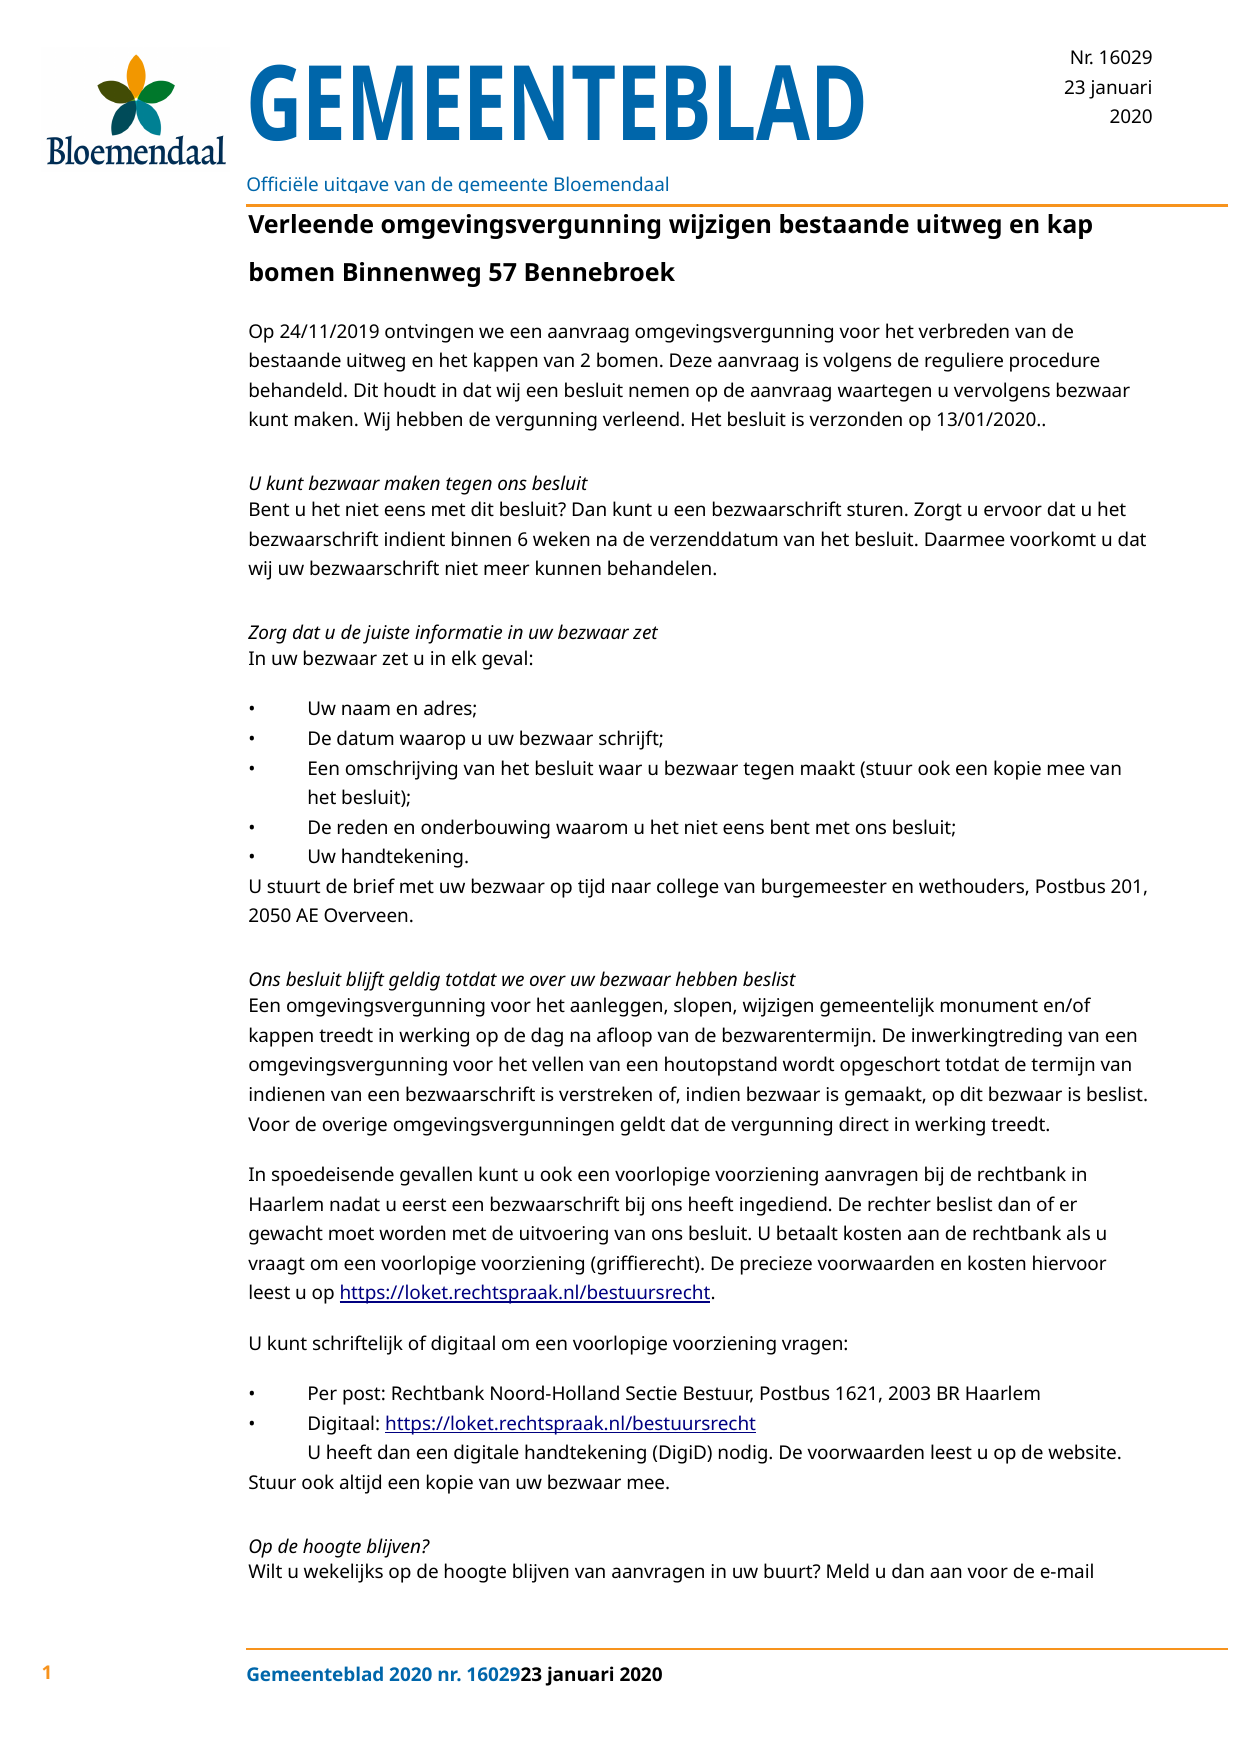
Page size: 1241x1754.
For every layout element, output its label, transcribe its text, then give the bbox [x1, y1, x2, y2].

text Op 24/11/2019 ontvingen we een aanvraag omgevingsvergunning voor het verbreden van de bestaande uitweg en het kappen van 2 bomen. Deze aanvraag is volgens de reguliere procedure behandeld. Dit houdt in dat wij een besluit nemen op de aanvraag waartegen u vervolgens bezwaar kunt maken. Wij hebben de vergunning verleend. Het besluit is verzonden op 13/01/2020.. [248, 318, 1152, 432]
list Digitaal: https://loket.rechtspraak.nl/bestuursrecht [248, 1410, 1152, 1436]
list U heeft dan een digitale handtekening (DigiD) nodig. De voorwaarden leest u op de website. [248, 1439, 1152, 1465]
text Op de hoogte blijven? [248, 1533, 1152, 1559]
list Per post: Rechtbank Noord-Holland Sectie Bestuur, Postbus 1621, 2003 BR Haarlem [248, 1380, 1152, 1406]
text Stuur ook altijd een kopie van uw bezwaar mee. [248, 1469, 1152, 1495]
text Verleende omgevingsvergunning wijzigen bestaande uitweg en kap bomen Binnenweg 57 Bennebroek [248, 207, 1152, 288]
text Ons besluit blijft geldig totdat we over uw bezwaar hebben beslist [248, 967, 1152, 992]
list Uw naam en adres; [248, 696, 1152, 721]
text Wilt u wekelijks op de hoogte blijven van aanvragen in uw buurt? Meld u dan aan voor de e-mail [248, 1559, 1152, 1584]
text U kunt bezwaar maken tegen ons besluit [248, 471, 1152, 496]
text Een omgevingsvergunning voor het aanleggen, slopen, wijzigen gemeentelijk monument en/of kappen treedt in werking op de dag na afloop van de bezwarentermijn. De inwerkingtreding van een omgevingsvergunning voor het vellen van een houtopstand wordt opgeschort totdat de termijn van indienen van een bezwaarschrift is verstreken of, indien bezwaar is gemaakt, op dit bezwaar is beslist. Voor de overige omgevingsvergunningen geldt dat de vergunning direct in werking treedt. [248, 992, 1152, 1136]
text In spoedeisende gevallen kunt u ook een voorlopige voorziening aanvragen bij de rechtbank in Haarlem nadat u eerst een bezwaarschrift bij ons heeft ingediend. De rechter beslist dan of er gewacht moet worden met de uitvoering van ons besluit. U betaalt kosten aan de rechtbank als u vraagt om een voorlopige voorziening (griffierecht). De precieze voorwaarden en kosten hiervoor leest u op https://loket.rechtspraak.nl/bestuursrecht. [248, 1161, 1152, 1305]
list De datum waarop u uw bezwaar schrijft; [248, 725, 1152, 751]
picture [41, 47, 231, 172]
list De reden en onderbouwing waarom u het niet eens bent met ons besluit; [248, 814, 1152, 840]
text U kunt schriftelijk of digitaal om een voorlopige voorziening vragen: [248, 1330, 1152, 1356]
list Uw handtekening. [248, 843, 1152, 869]
list Een omschrijving van het besluit waar u bezwaar tegen maakt (stuur ook een kopie mee van het besluit); [248, 755, 1152, 810]
text U stuurt de brief met uw bezwaar op tijd naar college van burgemeester en wethouders, Postbus 201, 2050 AE Overveen. [248, 873, 1152, 928]
text Zorg dat u de juiste informatie in uw bezwaar zet [248, 619, 1152, 645]
text Bent u het niet eens met dit besluit? Dan kunt u een bezwaarschrift sturen. Zorgt u ervoor dat u het bezwaarschrift indient binnen 6 weken na de verzenddatum van het besluit. Daarmee voorkomt u dat wij uw bezwaarschrift niet meer kunnen behandelen. [248, 496, 1152, 581]
text In uw bezwaar zet u in elk geval: [248, 645, 1152, 671]
